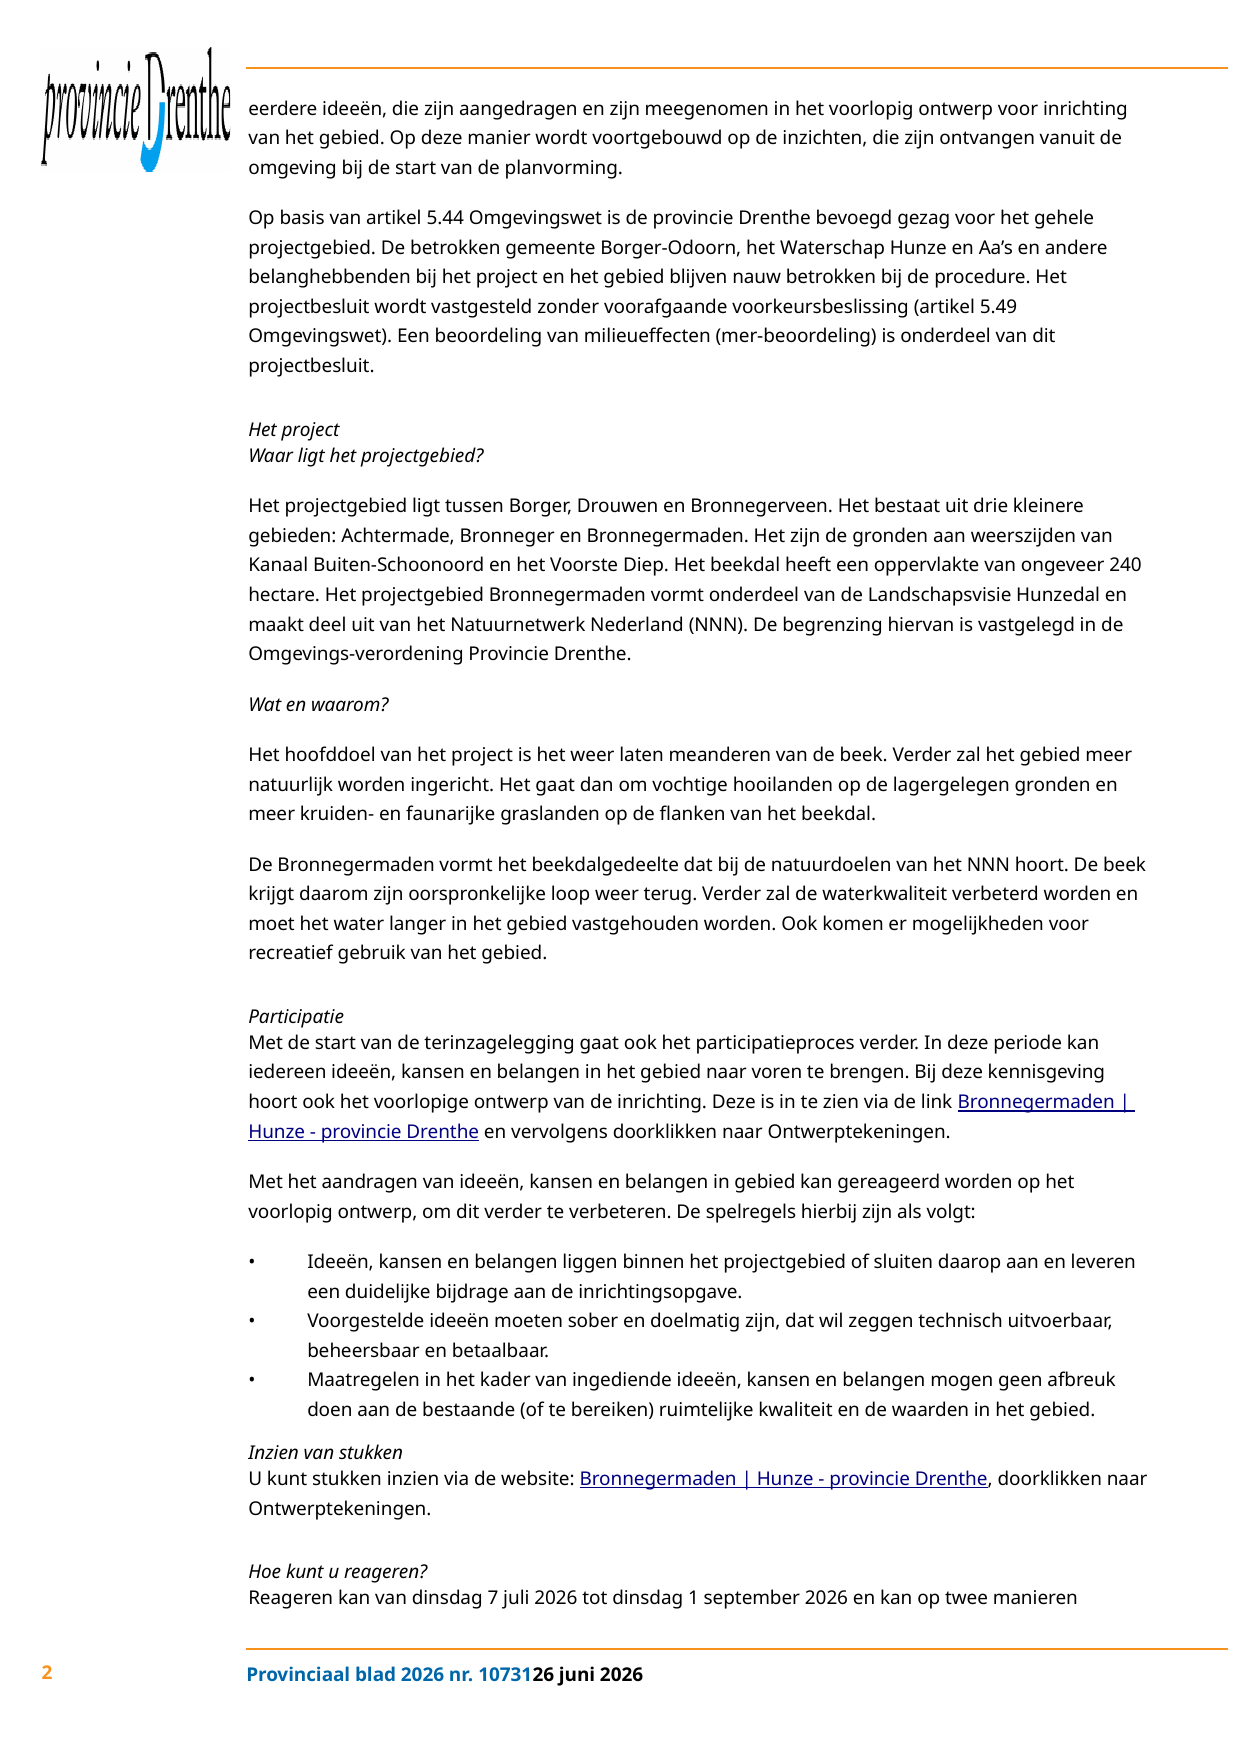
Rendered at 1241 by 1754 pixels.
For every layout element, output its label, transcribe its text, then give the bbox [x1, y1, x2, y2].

text Hoe kunt u reageren? [248, 1559, 1152, 1584]
text Wat en waarom? [248, 691, 1152, 716]
text Op basis van artikel 5.44 Omgevingswet is de provincie Drenthe bevoegd gezag voor het gehele projectgebied. De betrokken gemeente Borger-Odoorn, het Waterschap Hunze en Aa’s en andere belanghebbenden bij het project en het gebied blijven nauw betrokken bij de procedure. Het projectbesluit wordt vastgesteld zonder voorafgaande voorkeursbeslissing (artikel 5.49 Omgevingswet). Een beoordeling van milieueffecten (mer-beoordeling) is onderdeel van dit projectbesluit. [248, 204, 1152, 378]
text Inzien van stukken [248, 1439, 1152, 1465]
picture [41, 47, 231, 172]
text eerdere ideeën, die zijn aangedragen en zijn meegenomen in het voorlopig ontwerp voor inrichting van het gebied. Op deze manier wordt voortgebouwd op de inzichten, die zijn ontvangen vanuit de omgeving bij de start van de planvorming. [248, 95, 1152, 180]
text Met de start van de terinzagelegging gaat ook het participatieproces verder. In deze periode kan iedereen ideeën, kansen en belangen in het gebied naar voren te brengen. Bij deze kennisgeving hoort ook het voorlopige ontwerp van de inrichting. Deze is in te zien via de link Bronnegermaden | Hunze - provincie Drenthe en vervolgens doorklikken naar Ontwerptekeningen. [248, 1029, 1152, 1144]
text Het hoofddoel van het project is het weer laten meanderen van de beek. Verder zal het gebied meer natuurlijk worden ingericht. Het gaat dan om vochtige hooilanden op de lagergelegen gronden en meer kruiden- en faunarijke graslanden op de flanken van het beekdal. [248, 741, 1152, 826]
text Reageren kan van dinsdag 7 juli 2026 tot dinsdag 1 september 2026 en kan op twee manieren [248, 1584, 1152, 1610]
list Voorgestelde ideeën moeten sober en doelmatig zijn, dat wil zeggen technisch uitvoerbaar, beheersbaar en betaalbaar. [248, 1307, 1152, 1363]
text U kunt stukken inzien via de website: Bronnegermaden | Hunze - provincie Drenthe, doorklikken naar Ontwerptekeningen. [248, 1465, 1152, 1520]
text Waar ligt het projectgebied? [248, 442, 1152, 468]
text Met het aandragen van ideeën, kansen en belangen in gebied kan gereageerd worden op het voorlopig ontwerp, om dit verder te verbeteren. De spelregels hierbij zijn als volgt: [248, 1168, 1152, 1224]
text Het project [248, 416, 1152, 442]
text Het projectgebied ligt tussen Borger, Drouwen en Bronnegerveen. Het bestaat uit drie kleinere gebieden: Achtermade, Bronneger en Bronnegermaden. Het zijn de gronden aan weerszijden van Kanaal Buiten-Schoonoord en het Voorste Diep. Het beekdal heeft een oppervlakte van ongeveer 240 hectare. Het projectgebied Bronnegermaden vormt onderdeel van de Landschapsvisie Hunzedal en maakt deel uit van het Natuurnetwerk Nederland (NNN). De begrenzing hiervan is vastgelegd in de Omgevings-verordening Provincie Drenthe. [248, 492, 1152, 666]
list Ideeën, kansen en belangen liggen binnen het projectgebied of sluiten daarop aan en leveren een duidelijke bijdrage aan de inrichtingsopgave. [248, 1248, 1152, 1304]
text Participatie [248, 1003, 1152, 1029]
text De Bronnegermaden vormt het beekdalgedeelte dat bij de natuurdoelen van het NNN hoort. De beek krijgt daarom zijn oorspronkelijke loop weer terug. Verder zal de waterkwaliteit verbeterd worden en moet het water langer in het gebied vastgehouden worden. Ook komen er mogelijkheden voor recreatief gebruik van het gebied. [248, 851, 1152, 965]
list Maatregelen in het kader van ingediende ideeën, kansen en belangen mogen geen afbreuk doen aan de bestaande (of te bereiken) ruimtelijke kwaliteit en de waarden in het gebied. [248, 1367, 1152, 1422]
